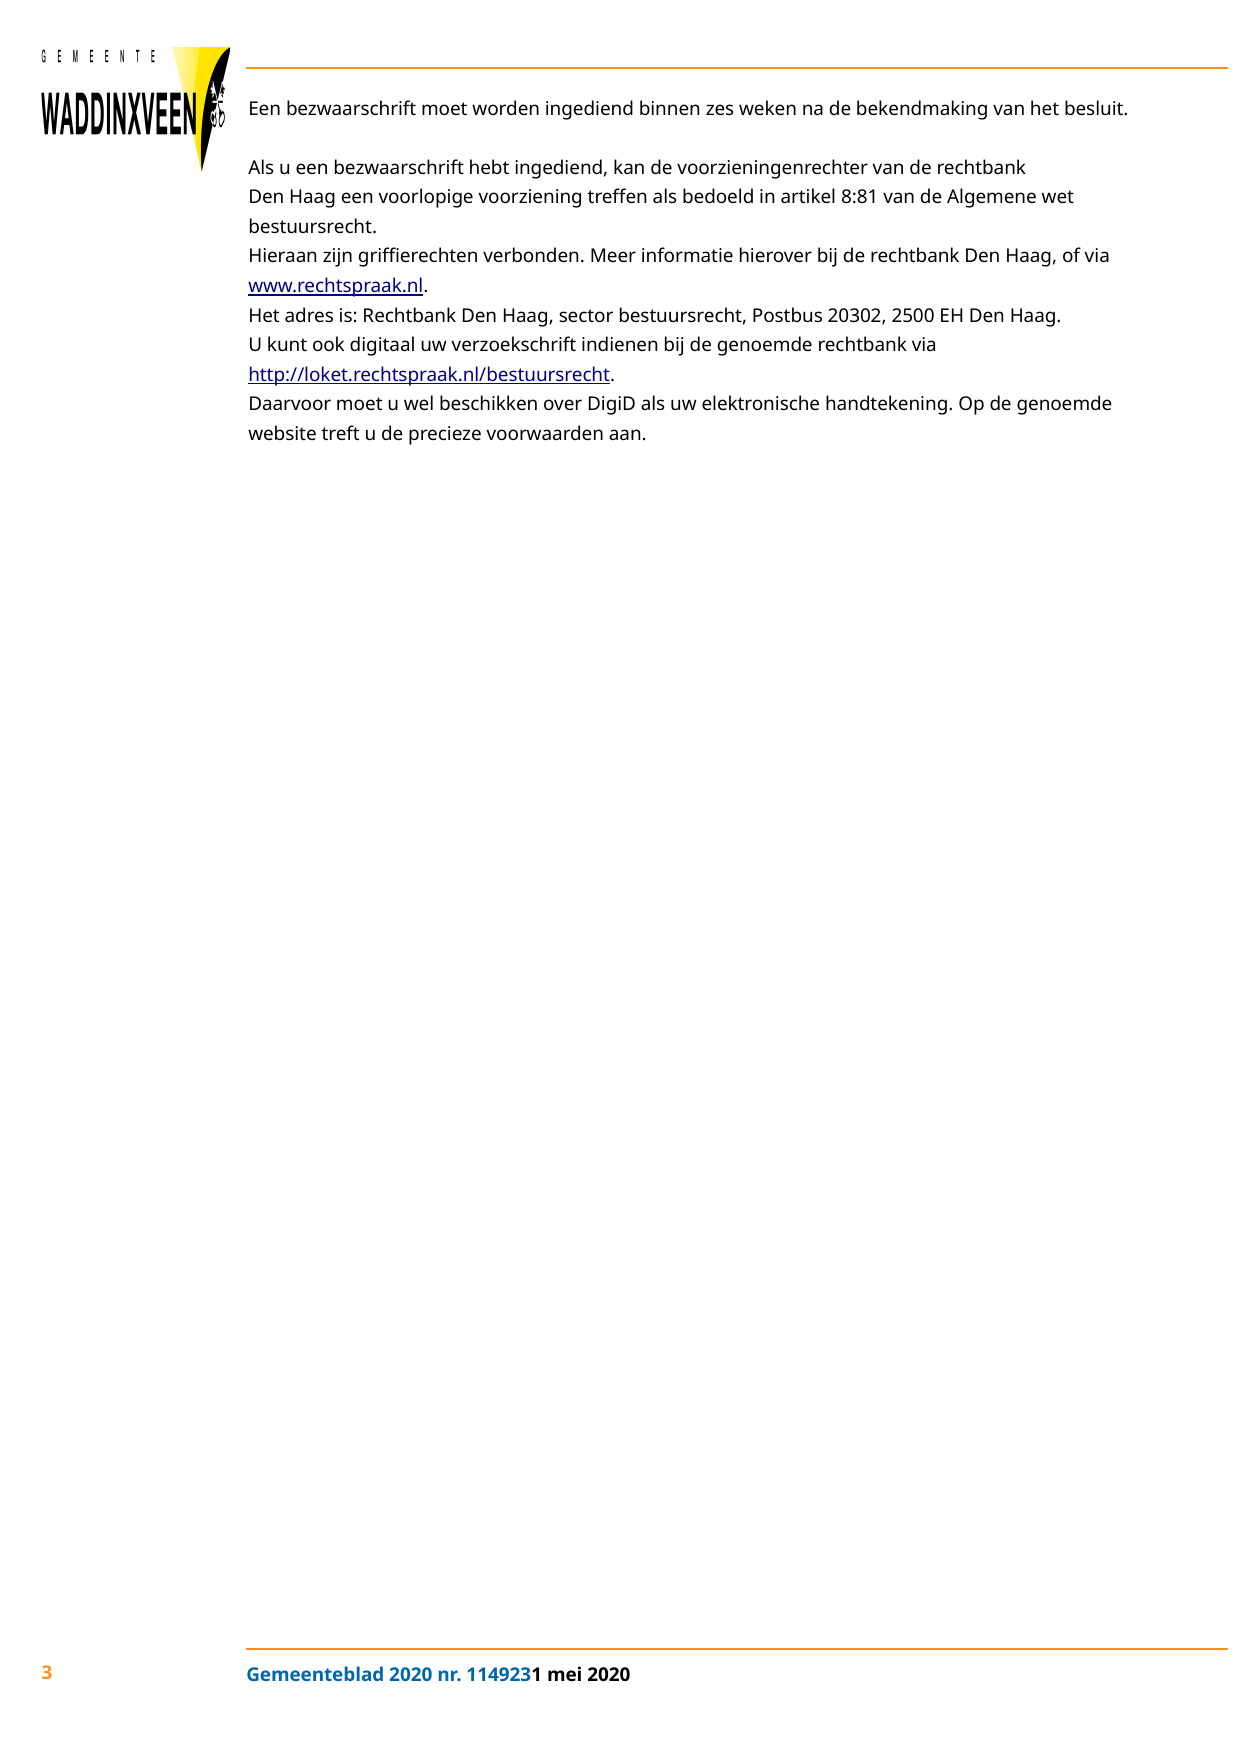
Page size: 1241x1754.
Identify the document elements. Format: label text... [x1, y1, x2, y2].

text U kunt ook digitaal uw verzoekschrift indienen bij de genoemde rechtbank via http://loket.rechtspraak.nl/bestuursrecht. [248, 331, 1152, 387]
picture [41, 47, 231, 172]
text Als u een bezwaarschrift hebt ingediend, kan de voorzieningenrechter van de rechtbank [248, 154, 1152, 180]
text Een bezwaarschrift moet worden ingediend binnen zes weken na de bekendmaking van het besluit. [248, 95, 1152, 121]
text Daarvoor moet u wel beschikken over DigiD als uw elektronische handtekening. Op de genoemde website treft u de precieze voorwaarden aan. [248, 391, 1152, 446]
text Het adres is: Rechtbank Den Haag, sector bestuursrecht, Postbus 20302, 2500 EH Den Haag. [248, 302, 1152, 328]
text Den Haag een voorlopige voorziening treffen als bedoeld in artikel 8:81 van de Algemene wet bestuursrecht. [248, 183, 1152, 239]
text Hieraan zijn griffierechten verbonden. Meer informatie hierover bij de rechtbank Den Haag, of via www.rechtspraak.nl. [248, 243, 1152, 298]
